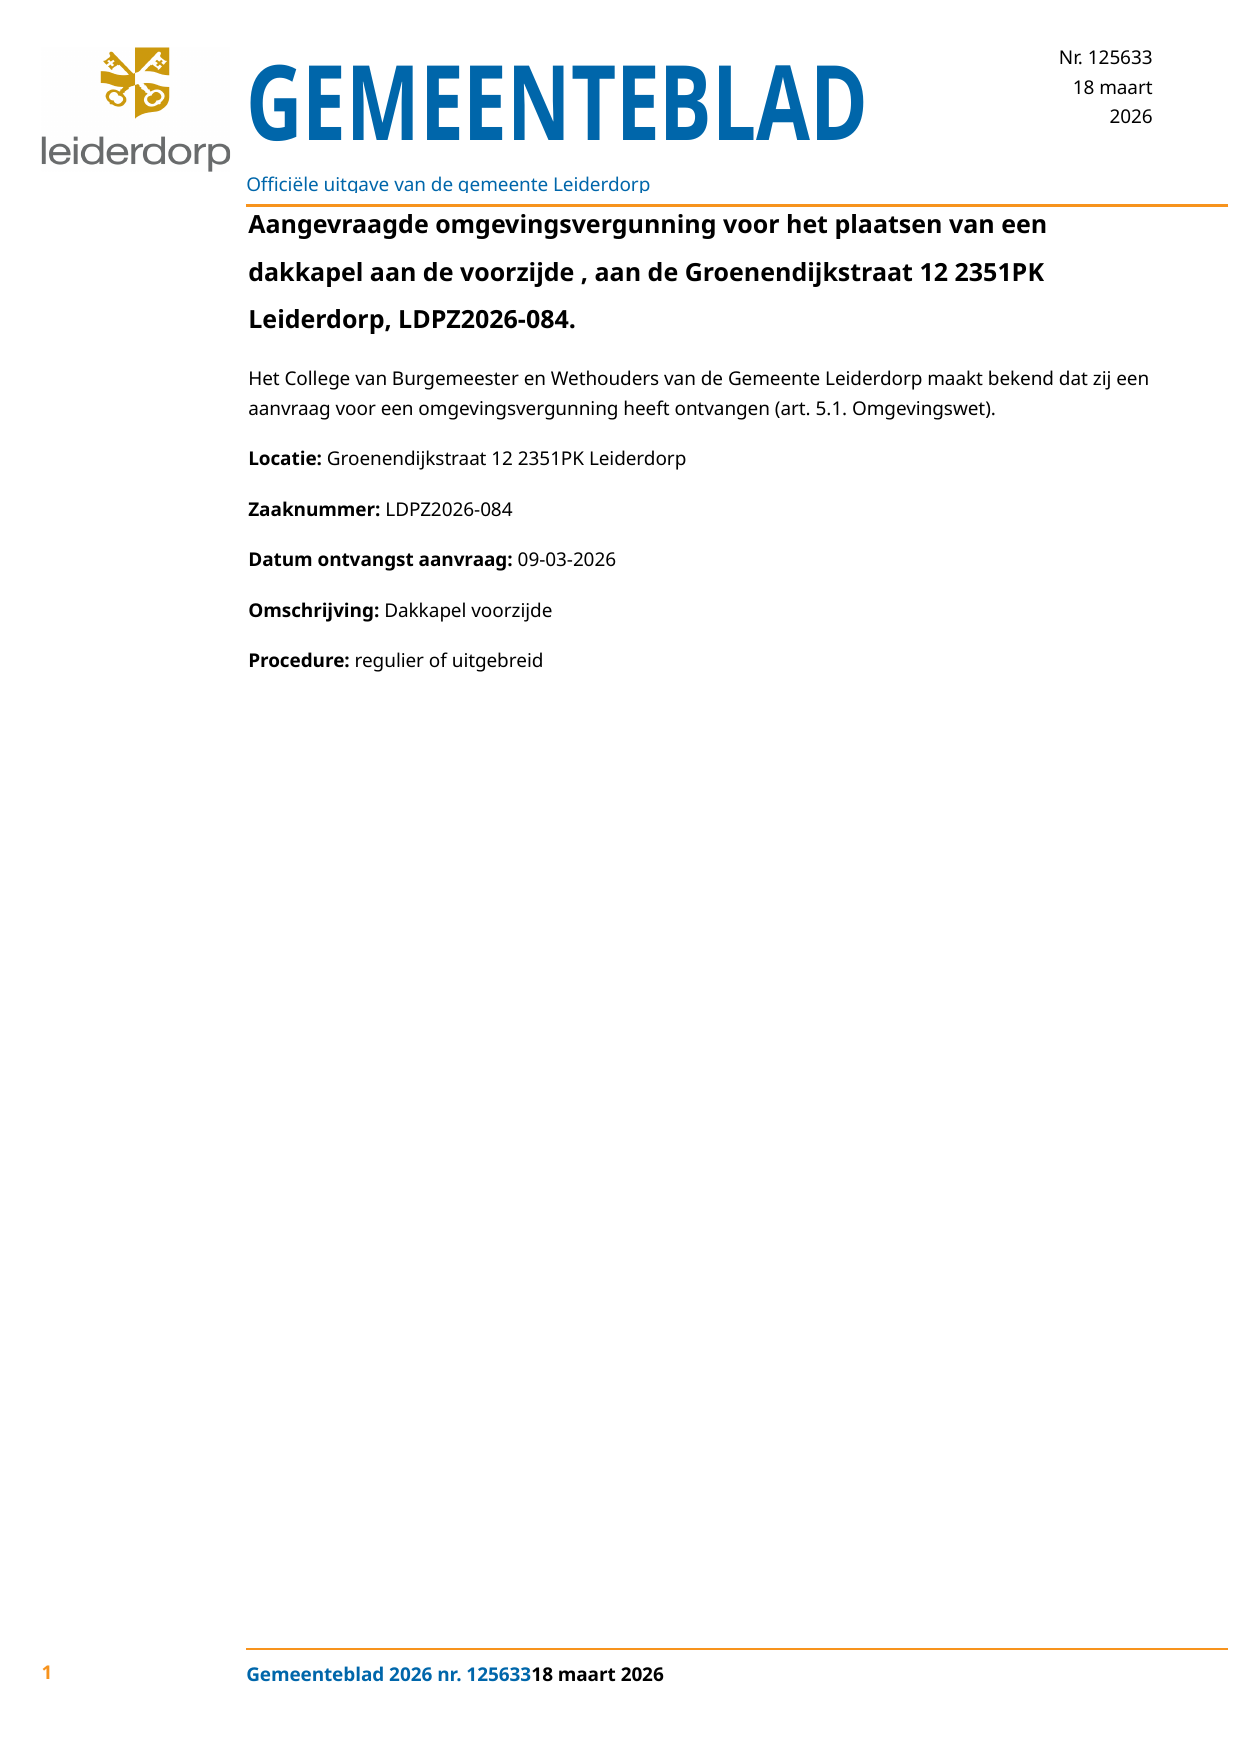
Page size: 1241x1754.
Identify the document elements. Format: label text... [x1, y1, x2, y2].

text Locatie: Groenendijkstraat 12 2351PK Leiderdorp [248, 446, 1152, 471]
text Omschrijving: Dakkapel voorzijde [248, 597, 1152, 622]
text Zaaknummer: LDPZ2026-084 [248, 496, 1152, 522]
text Datum ontvangst aanvraag: 09-03-2026 [248, 546, 1152, 572]
text Procedure: regulier of uitgebreid [248, 647, 1152, 673]
text Het College van Burgemeester en Wethouders van de Gemeente Leiderdorp maakt bekend dat zij een aanvraag voor een omgevingsvergunning heeft ontvangen (art. 5.1. Omgevingswet). [248, 366, 1152, 421]
picture [41, 47, 231, 172]
text Aangevraagde omgevingsvergunning voor het plaatsen van een dakkapel aan de voorzijde , aan de Groenendijkstraat 12 2351PK Leiderdorp, LDPZ2026-084. [248, 207, 1152, 336]
